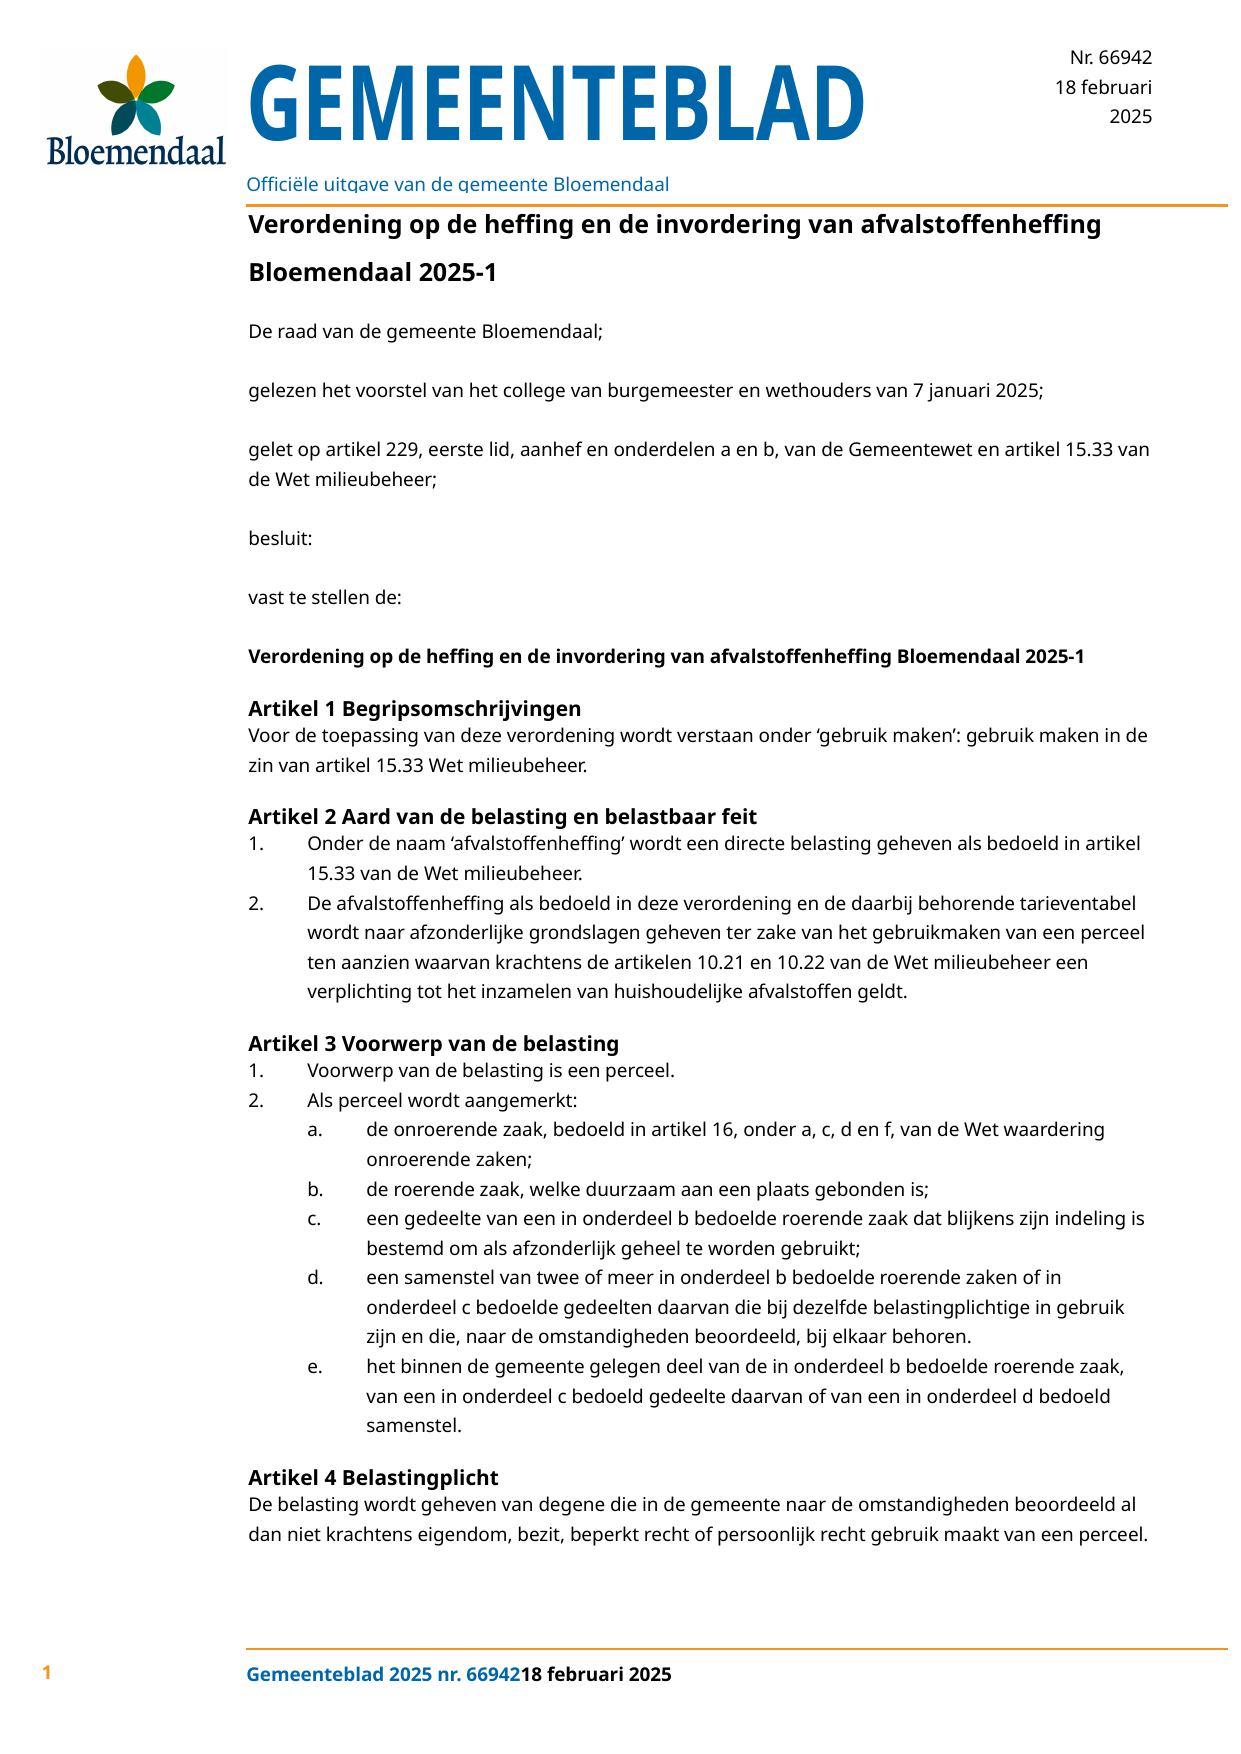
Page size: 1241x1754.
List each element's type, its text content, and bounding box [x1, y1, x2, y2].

text Verordening op de heffing en de invordering van afvalstoffenheffing Bloemendaal 2025-1 [248, 207, 1152, 288]
text Artikel 3 Voorwerp van de belasting [248, 1029, 1152, 1057]
list de onroerende zaak, bedoeld in artikel 16, onder a, c, d en f, van de Wet waardering onroerende zaken; [307, 1117, 1152, 1172]
list het binnen de gemeente gelegen deel van de in onderdeel b bedoelde roerende zaak, van een in onderdeel c bedoeld gedeelte daarvan of van een in onderdeel d bedoeld samenstel. [307, 1353, 1152, 1438]
picture [41, 47, 231, 172]
list een gedeelte van een in onderdeel b bedoelde roerende zaak dat blijkens zijn indeling is bestemd om als afzonderlijk geheel te worden gebruikt; [307, 1205, 1152, 1261]
text Verordening op de heffing en de invordering van afvalstoffenheffing Bloemendaal 2025-1 [248, 643, 1152, 669]
list Voorwerp van de belasting is een perceel. [248, 1057, 1152, 1083]
text De raad van de gemeente Bloemendaal; [248, 318, 1152, 344]
list een samenstel van twee of meer in onderdeel b bedoelde roerende zaken of in onderdeel c bedoelde gedeelten daarvan die bij dezelfde belastingplichtige in gebruik zijn en die, naar de omstandigheden beoordeeld, bij elkaar behoren. [307, 1264, 1152, 1349]
text vast te stellen de: [248, 584, 1152, 610]
text Artikel 2 Aard van de belasting en belastbaar feit [248, 802, 1152, 831]
text gelezen het voorstel van het college van burgemeester en wethouders van 7 januari 2025; [248, 377, 1152, 403]
text Voor de toepassing van deze verordening wordt verstaan onder ‘gebruik maken’: gebruik maken in de zin van artikel 15.33 Wet milieubeheer. [248, 722, 1152, 777]
text gelet op artikel 229, eerste lid, aanhef en onderdelen a en b, van de Gemeentewet en artikel 15.33 van de Wet milieubeheer; [248, 436, 1152, 492]
list de roerende zaak, welke duurzaam aan een plaats gebonden is; [307, 1176, 1152, 1201]
text Artikel 4 Belastingplicht [248, 1463, 1152, 1491]
list De afvalstoffenheffing als bedoeld in deze verordening en de daarbij behorende tarieventabel wordt naar afzonderlijke grondslagen geheven ter zake van het gebruikmaken van een perceel ten aanzien waarvan krachtens de artikelen 10.21 en 10.22 van de Wet milieubeheer een verplichting tot het inzamelen van huishoudelijke afvalstoffen geldt. [248, 890, 1152, 1004]
list Als perceel wordt aangemerkt: [248, 1087, 1152, 1113]
text De belasting wordt geheven van degene die in de gemeente naar de omstandigheden beoordeeld al dan niet krachtens eigendom, bezit, beperkt recht of persoonlijk recht gebruik maakt van een perceel. [248, 1491, 1152, 1547]
text besluit: [248, 525, 1152, 551]
list Onder de naam ‘afvalstoffenheffing’ wordt een directe belasting geheven als bedoeld in artikel 15.33 van de Wet milieubeheer. [248, 831, 1152, 886]
text Artikel 1 Begripsomschrijvingen [248, 694, 1152, 722]
